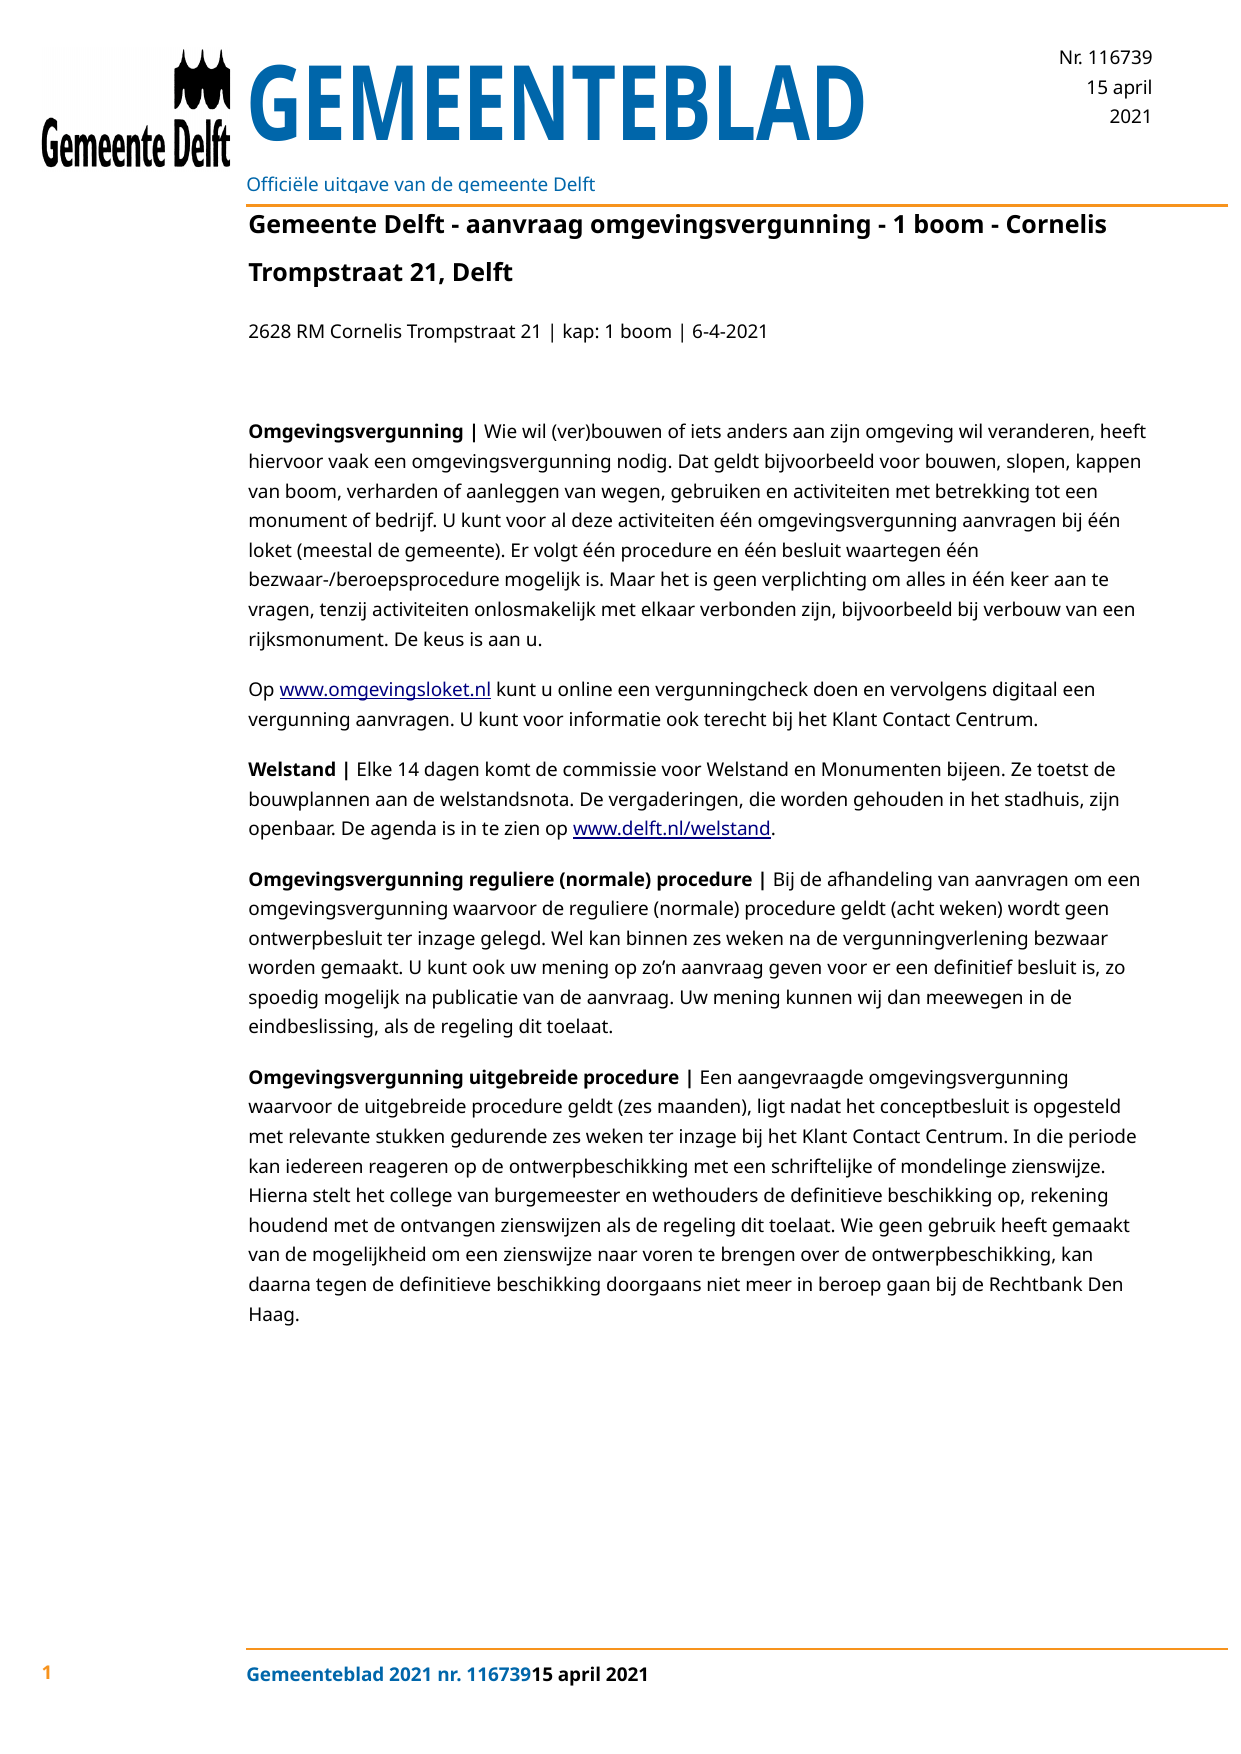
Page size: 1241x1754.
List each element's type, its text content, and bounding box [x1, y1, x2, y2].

text Gemeente Delft - aanvraag omgevingsvergunning - 1 boom - Cornelis Trompstraat 21, Delft [248, 207, 1152, 288]
text Welstand | Elke 14 dagen komt de commissie voor Welstand en Monumenten bijeen. Ze toetst de bouwplannen aan de welstandsnota. De vergaderingen, die worden gehouden in het stadhuis, zijn openbaar. De agenda is in te zien op www.delft.nl/welstand. [248, 756, 1152, 841]
text 2628 RM Cornelis Trompstraat 21 | kap: 1 boom | 6-4-2021 [248, 318, 1152, 344]
text Op www.omgevingsloket.nl kunt u online een vergunningcheck doen en vervolgens digitaal een vergunning aanvragen. U kunt voor informatie ook terecht bij het Klant Contact Centrum. [248, 676, 1152, 732]
text Omgevingsvergunning uitgebreide procedure | Een aangevraagde omgevingsvergunning waarvoor de uitgebreide procedure geldt (zes maanden), ligt nadat het conceptbesluit is opgesteld met relevante stukken gedurende zes weken ter inzage bij het Klant Contact Centrum. In die periode kan iedereen reageren op de ontwerpbeschikking met een schriftelijke of mondelinge zienswijze. Hierna stelt het college van burgemeester en wethouders de definitieve beschikking op, rekening houdend met de ontvangen zienswijzen als de regeling dit toelaat. Wie geen gebruik heeft gemaakt van de mogelijkheid om een zienswijze naar voren te brengen over de ontwerpbeschikking, kan daarna tegen de definitieve beschikking doorgaans niet meer in beroep gaan bij de Rechtbank Den Haag. [248, 1064, 1152, 1327]
text Omgevingsvergunning reguliere (normale) procedure | Bij de afhandeling van aanvragen om een omgevingsvergunning waarvoor de reguliere (normale) procedure geldt (acht weken) wordt geen ontwerpbesluit ter inzage gelegd. Wel kan binnen zes weken na de vergunningverlening bezwaar worden gemaakt. U kunt ook uw mening op zo’n aanvraag geven voor er een definitief besluit is, zo spoedig mogelijk na publicatie van de aanvraag. Uw mening kunnen wij dan meewegen in de eindbeslissing, als de regeling dit toelaat. [248, 866, 1152, 1039]
text Omgevingsvergunning | Wie wil (ver)bouwen of iets anders aan zijn omgeving wil veranderen, heeft hiervoor vaak een omgevingsvergunning nodig. Dat geldt bijvoorbeeld voor bouwen, slopen, kappen van boom, verharden of aanleggen van wegen, gebruiken en activiteiten met betrekking tot een monument of bedrijf. U kunt voor al deze activiteiten één omgevingsvergunning aanvragen bij één loket (meestal de gemeente). Er volgt één procedure en één besluit waartegen één bezwaar-/beroepsprocedure mogelijk is. Maar het is geen verplichting om alles in één keer aan te vragen, tenzij activiteiten onlosmakelijk met elkaar verbonden zijn, bijvoorbeeld bij verbouw van een rijksmonument. De keus is aan u. [248, 419, 1152, 652]
picture [41, 47, 231, 172]
